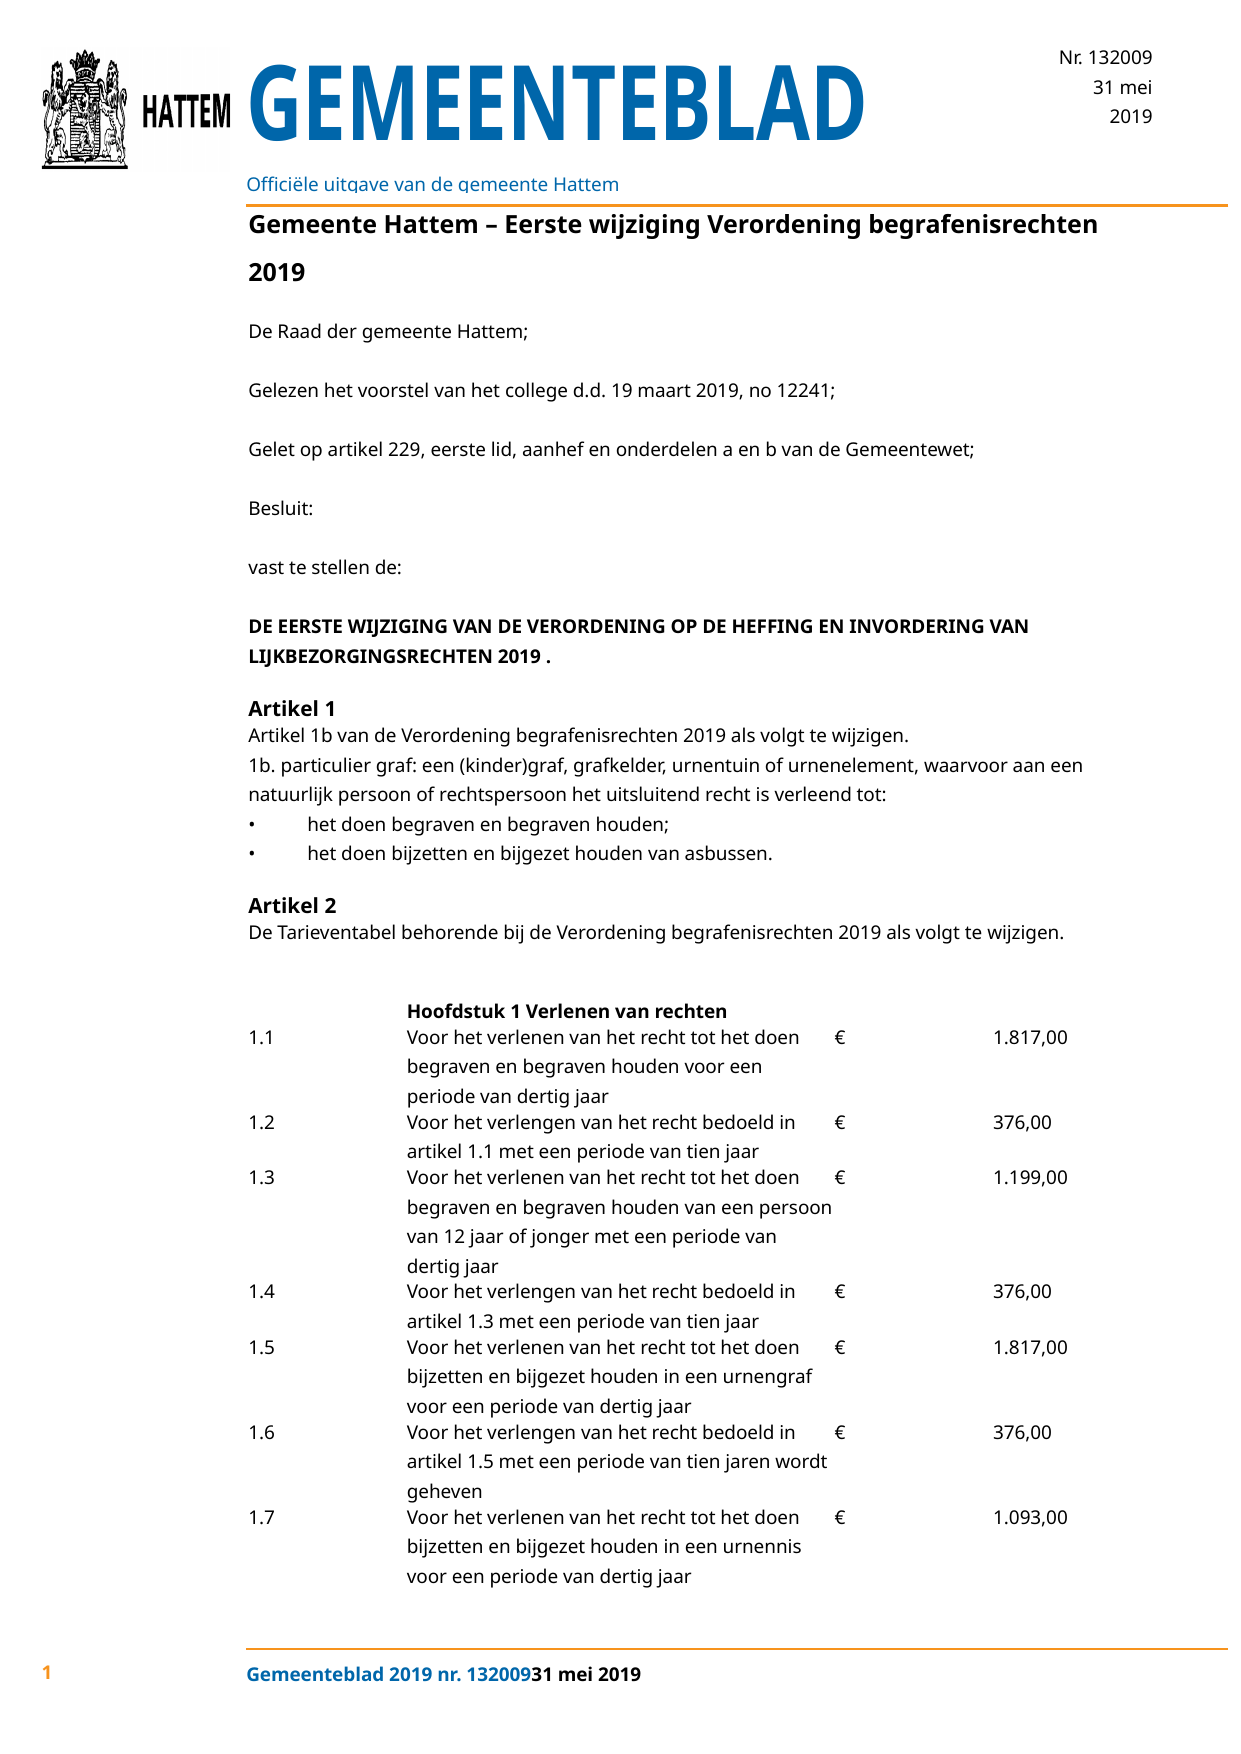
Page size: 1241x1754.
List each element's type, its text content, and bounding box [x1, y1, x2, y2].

table_cell 1.817,00 [993, 1024, 1152, 1109]
table_cell 376,00 [993, 1419, 1152, 1504]
list het doen bijzetten en bijgezet houden van asbussen. [248, 841, 1152, 866]
text DE EERSTE WIJZIGING VAN DE VERORDENING OP DE HEFFING EN INVORDERING VAN LIJKBEZORGINGSRECHTEN 2019 . [248, 614, 1152, 669]
table_cell 1.093,00 [993, 1504, 1152, 1589]
text Gelet op artikel 229, eerste lid, aanhef en onderdelen a en b van de Gemeentewet; [248, 436, 1152, 462]
table_header [993, 998, 1152, 1024]
table_cell 376,00 [993, 1279, 1152, 1334]
table_cell € [834, 1504, 993, 1589]
table_cell 1.199,00 [993, 1164, 1152, 1279]
table_cell € [834, 1024, 993, 1109]
table_cell € [834, 1164, 993, 1279]
text Artikel 1 [248, 694, 1152, 722]
table_cell 1.3 [248, 1164, 407, 1279]
table_cell 1.1 [248, 1024, 407, 1109]
text 1b. particulier graf: een (kinder)graf, grafkelder, urnentuin of urnenelement, waarvoor aan een natuurlijk persoon of rechtspersoon het uitsluitend recht is verleend tot: [248, 752, 1152, 807]
table_cell 1.5 [248, 1334, 407, 1419]
text Artikel 1b van de Verordening begrafenisrechten 2019 als volgt te wijzigen. [248, 722, 1152, 748]
text Gemeente Hattem – Eerste wijziging Verordening begrafenisrechten 2019 [248, 207, 1152, 288]
table_cell Voor het verlengen van het recht bedoeld in artikel 1.3 met een periode van tien jaar [407, 1279, 834, 1334]
table_header [248, 998, 407, 1024]
table_cell 376,00 [993, 1109, 1152, 1164]
table_cell 1.6 [248, 1419, 407, 1504]
text De Raad der gemeente Hattem; [248, 318, 1152, 344]
table_cell € [834, 1334, 993, 1419]
table_cell Voor het verlenen van het recht tot het doen bijzetten en bijgezet houden in een urnengraf voor een periode van dertig jaar [407, 1334, 834, 1419]
table_cell 1.7 [248, 1504, 407, 1589]
table_cell 1.4 [248, 1279, 407, 1334]
table_cell € [834, 1109, 993, 1164]
text Artikel 2 [248, 891, 1152, 919]
table_cell Voor het verlengen van het recht bedoeld in artikel 1.5 met een periode van tien jaren wordt geheven [407, 1419, 834, 1504]
table_cell Voor het verlenen van het recht tot het doen begraven en begraven houden van een persoon van 12 jaar of jonger met een periode van dertig jaar [407, 1164, 834, 1279]
table_header [834, 998, 993, 1024]
table_cell € [834, 1279, 993, 1334]
text Gelezen het voorstel van het college d.d. 19 maart 2019, no 12241; [248, 377, 1152, 403]
table_cell 1.817,00 [993, 1334, 1152, 1419]
picture [41, 47, 231, 172]
table_cell 1.2 [248, 1109, 407, 1164]
table_cell Voor het verlengen van het recht bedoeld in artikel 1.1 met een periode van tien jaar [407, 1109, 834, 1164]
text De Tarieventabel behorende bij de Verordening begrafenisrechten 2019 als volgt te wijzigen. [248, 919, 1152, 945]
list het doen begraven en begraven houden; [248, 811, 1152, 837]
table_cell € [834, 1419, 993, 1504]
table_cell Voor het verlenen van het recht tot het doen bijzetten en bijgezet houden in een urnennis voor een periode van dertig jaar [407, 1504, 834, 1589]
text Besluit: [248, 495, 1152, 521]
text vast te stellen de: [248, 554, 1152, 580]
table_cell Voor het verlenen van het recht tot het doen begraven en begraven houden voor een periode van dertig jaar [407, 1024, 834, 1109]
table_header Hoofdstuk 1 Verlenen van rechten [407, 998, 834, 1024]
